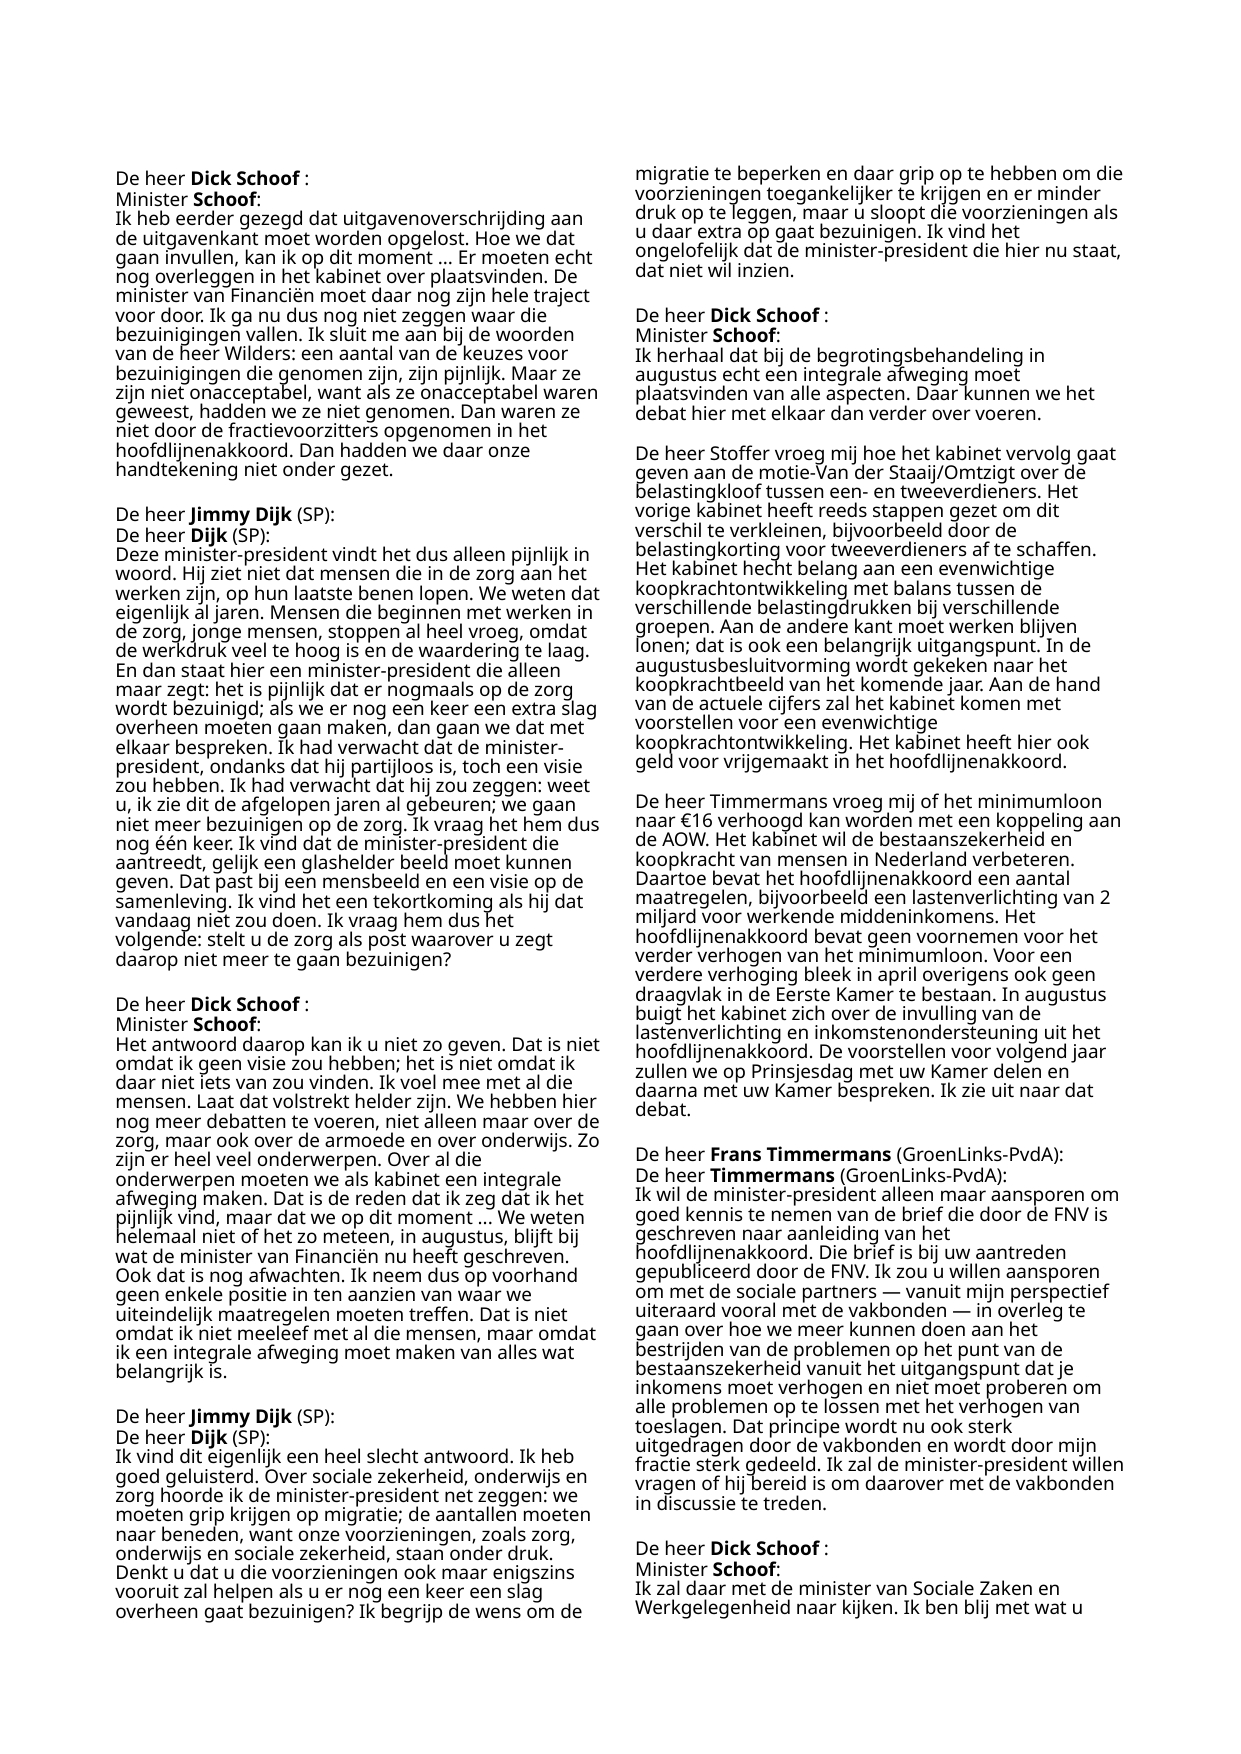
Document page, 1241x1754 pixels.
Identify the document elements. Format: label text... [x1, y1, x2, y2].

text Ik herhaal dat bij de begrotingsbehandeling in augustus echt een integrale afweging moet plaatsvinden van alle aspecten. Daar kunnen we het debat hier met elkaar dan verder over voeren. [635, 347, 1125, 424]
text De heer Jimmy Dijk (SP): [115, 501, 605, 527]
text De heer Jimmy Dijk (SP): [115, 1403, 605, 1429]
text De heer Dijk (SP): [115, 527, 605, 546]
text migratie te beperken en daar grip op te hebben om die voorzieningen toegankelijker te krijgen en er minder druk op te leggen, maar u sloopt die voorzieningen als u daar extra op gaat bezuinigen. Ik vind het ongelofelijk dat de minister-president die hier nu staat, dat niet wil inzien. [635, 165, 1125, 281]
text Ik heb eerder gezegd dat uitgavenoverschrijding aan de uitgavenkant moet worden opgelost. Hoe we dat gaan invullen, kan ik op dit moment ... Er moeten echt nog overleggen in het kabinet over plaatsvinden. De minister van Financiën moet daar nog zijn hele traject voor door. Ik ga nu dus nog niet zeggen waar die bezuinigingen vallen. Ik sluit me aan bij de woorden van de heer Wilders: een aantal van de keuzes voor bezuinigingen die genomen zijn, zijn pijnlijk. Maar ze zijn niet onacceptabel, want als ze onacceptabel waren geweest, hadden we ze niet genomen. Dan waren ze niet door de fractievoorzitters opgenomen in het hoofdlijnenakkoord. Dan hadden we daar onze handtekening niet onder gezet. [115, 210, 605, 480]
text Het antwoord daarop kan ik u niet zo geven. Dat is niet omdat ik geen visie zou hebben; het is niet omdat ik daar niet iets van zou vinden. Ik voel mee met al die mensen. Laat dat volstrekt helder zijn. We hebben hier nog meer debatten te voeren, niet alleen maar over de zorg, maar ook over de armoede en over onderwijs. Zo zijn er heel veel onderwerpen. Over al die onderwerpen moeten we als kabinet een integrale afweging maken. Dat is de reden dat ik zeg dat ik het pijnlijk vind, maar dat we op dit moment ... We weten helemaal niet of het zo meteen, in augustus, blijft bij wat de minister van Financiën nu heeft geschreven. Ook dat is nog afwachten. Ik neem dus op voorhand geen enkele positie in ten aanzien van waar we uiteindelijk maatregelen moeten treffen. Dat is niet omdat ik niet meeleef met al die mensen, maar omdat ik een integrale afweging moet maken van alles wat belangrijk is. [115, 1036, 605, 1383]
text De heer Timmermans vroeg mij of het minimumloon naar €16 verhoogd kan worden met een koppeling aan de AOW. Het kabinet wil de bestaanszekerheid en koopkracht van mensen in Nederland verbeteren. Daartoe bevat het hoofdlijnenakkoord een aantal maatregelen, bijvoorbeeld een lastenverlichting van 2 miljard voor werkende middeninkomens. Het hoofdlijnenakkoord bevat geen voornemen voor het verder verhogen van het minimumloon. Voor een verdere verhoging bleek in april overigens ook geen draagvlak in de Eerste Kamer te bestaan. In augustus buigt het kabinet zich over de invulling van de lastenverlichting en inkomstenondersteuning uit het hoofdlijnenakkoord. De voorstellen voor volgend jaar zullen we op Prinsjesdag met uw Kamer delen en daarna met uw Kamer bespreken. Ik zie uit naar dat debat. [635, 793, 1125, 1121]
text Ik wil de minister-president alleen maar aansporen om goed kennis te nemen van de brief die door de FNV is geschreven naar aanleiding van het hoofdlijnenakkoord. Die brief is bij uw aantreden gepubliceerd door de FNV. Ik zou u willen aansporen om met de sociale partners — vanuit mijn perspectief uiteraard vooral met de vakbonden — in overleg te gaan over hoe we meer kunnen doen aan het bestrijden van de problemen op het punt van de bestaanszekerheid vanuit het uitgangspunt dat je inkomens moet verhogen en niet moet proberen om alle problemen op te lossen met het verhogen van toeslagen. Dat principe wordt nu ook sterk uitgedragen door de vakbonden en wordt door mijn fractie sterk gedeeld. Ik zal de minister-president willen vragen of hij bereid is om daarover met de vakbonden in discussie te treden. [635, 1186, 1125, 1514]
text De heer Dick Schoof : [115, 991, 605, 1016]
text Minister Schoof: [115, 191, 605, 210]
text Ik zal daar met de minister van Sociale Zaken en Werkgelegenheid naar kijken. Ik ben blij met wat u [635, 1580, 1125, 1618]
text De heer Frans Timmermans (GroenLinks-PvdA): [635, 1141, 1125, 1167]
text Deze minister-president vindt het dus alleen pijnlijk in woord. Hij ziet niet dat mensen die in de zorg aan het werken zijn, op hun laatste benen lopen. We weten dat eigenlijk al jaren. Mensen die beginnen met werken in de zorg, jonge mensen, stoppen al heel vroeg, omdat de werkdruk veel te hoog is en de waardering te laag. En dan staat hier een minister-president die alleen maar zegt: het is pijnlijk dat er nogmaals op de zorg wordt bezuinigd; als we er nog een keer een extra slag overheen moeten gaan maken, dan gaan we dat met elkaar bespreken. Ik had verwacht dat de minister-president, ondanks dat hij partijloos is, toch een visie zou hebben. Ik had verwacht dat hij zou zeggen: weet u, ik zie dit de afgelopen jaren al gebeuren; we gaan niet meer bezuinigen op de zorg. Ik vraag het hem dus nog één keer. Ik vind dat de minister-president die aantreedt, gelijk een glashelder beeld moet kunnen geven. Dat past bij een mensbeeld en een visie op de samenleving. Ik vind het een tekortkoming als hij dat vandaag niet zou doen. Ik vraag hem dus het volgende: stelt u de zorg als post waarover u zegt daarop niet meer te gaan bezuinigen? [115, 546, 605, 970]
text Ik vind dit eigenlijk een heel slecht antwoord. Ik heb goed geluisterd. Over sociale zekerheid, onderwijs en zorg hoorde ik de minister-president net zeggen: we moeten grip krijgen op migratie; de aantallen moeten naar beneden, want onze voorzieningen, zoals zorg, onderwijs en sociale zekerheid, staan onder druk. Denkt u dat u die voorzieningen ook maar enigszins vooruit zal helpen als u er nog een keer een slag overheen gaat bezuinigen? Ik begrijp de wens om de [115, 1448, 605, 1622]
text Minister Schoof: [635, 327, 1125, 347]
text Minister Schoof: [115, 1016, 605, 1036]
text De heer Timmermans (GroenLinks-PvdA): [635, 1167, 1125, 1186]
text Minister Schoof: [635, 1561, 1125, 1580]
text De heer Dick Schoof : [635, 302, 1125, 327]
text De heer Stoffer vroeg mij hoe het kabinet vervolg gaat geven aan de motie-Van der Staaij/Omtzigt over de belastingkloof tussen een- en tweeverdieners. Het vorige kabinet heeft reeds stappen gezet om dit verschil te verkleinen, bijvoorbeeld door de belastingkorting voor tweeverdieners af te schaffen. Het kabinet hecht belang aan een evenwichtige koopkrachtontwikkeling met balans tussen de verschillende belastingdrukken bij verschillende groepen. Aan de andere kant moet werken blijven lonen; dat is ook een belangrijk uitgangspunt. In de augustusbesluitvorming wordt gekeken naar het koopkrachtbeeld van het komende jaar. Aan de hand van de actuele cijfers zal het kabinet komen met voorstellen voor een evenwichtige koopkrachtontwikkeling. Het kabinet heeft hier ook geld voor vrijgemaakt in het hoofdlijnenakkoord. [635, 444, 1125, 772]
text De heer Dijk (SP): [115, 1429, 605, 1448]
text De heer Dick Schoof : [635, 1535, 1125, 1561]
text De heer Dick Schoof : [115, 165, 605, 191]
